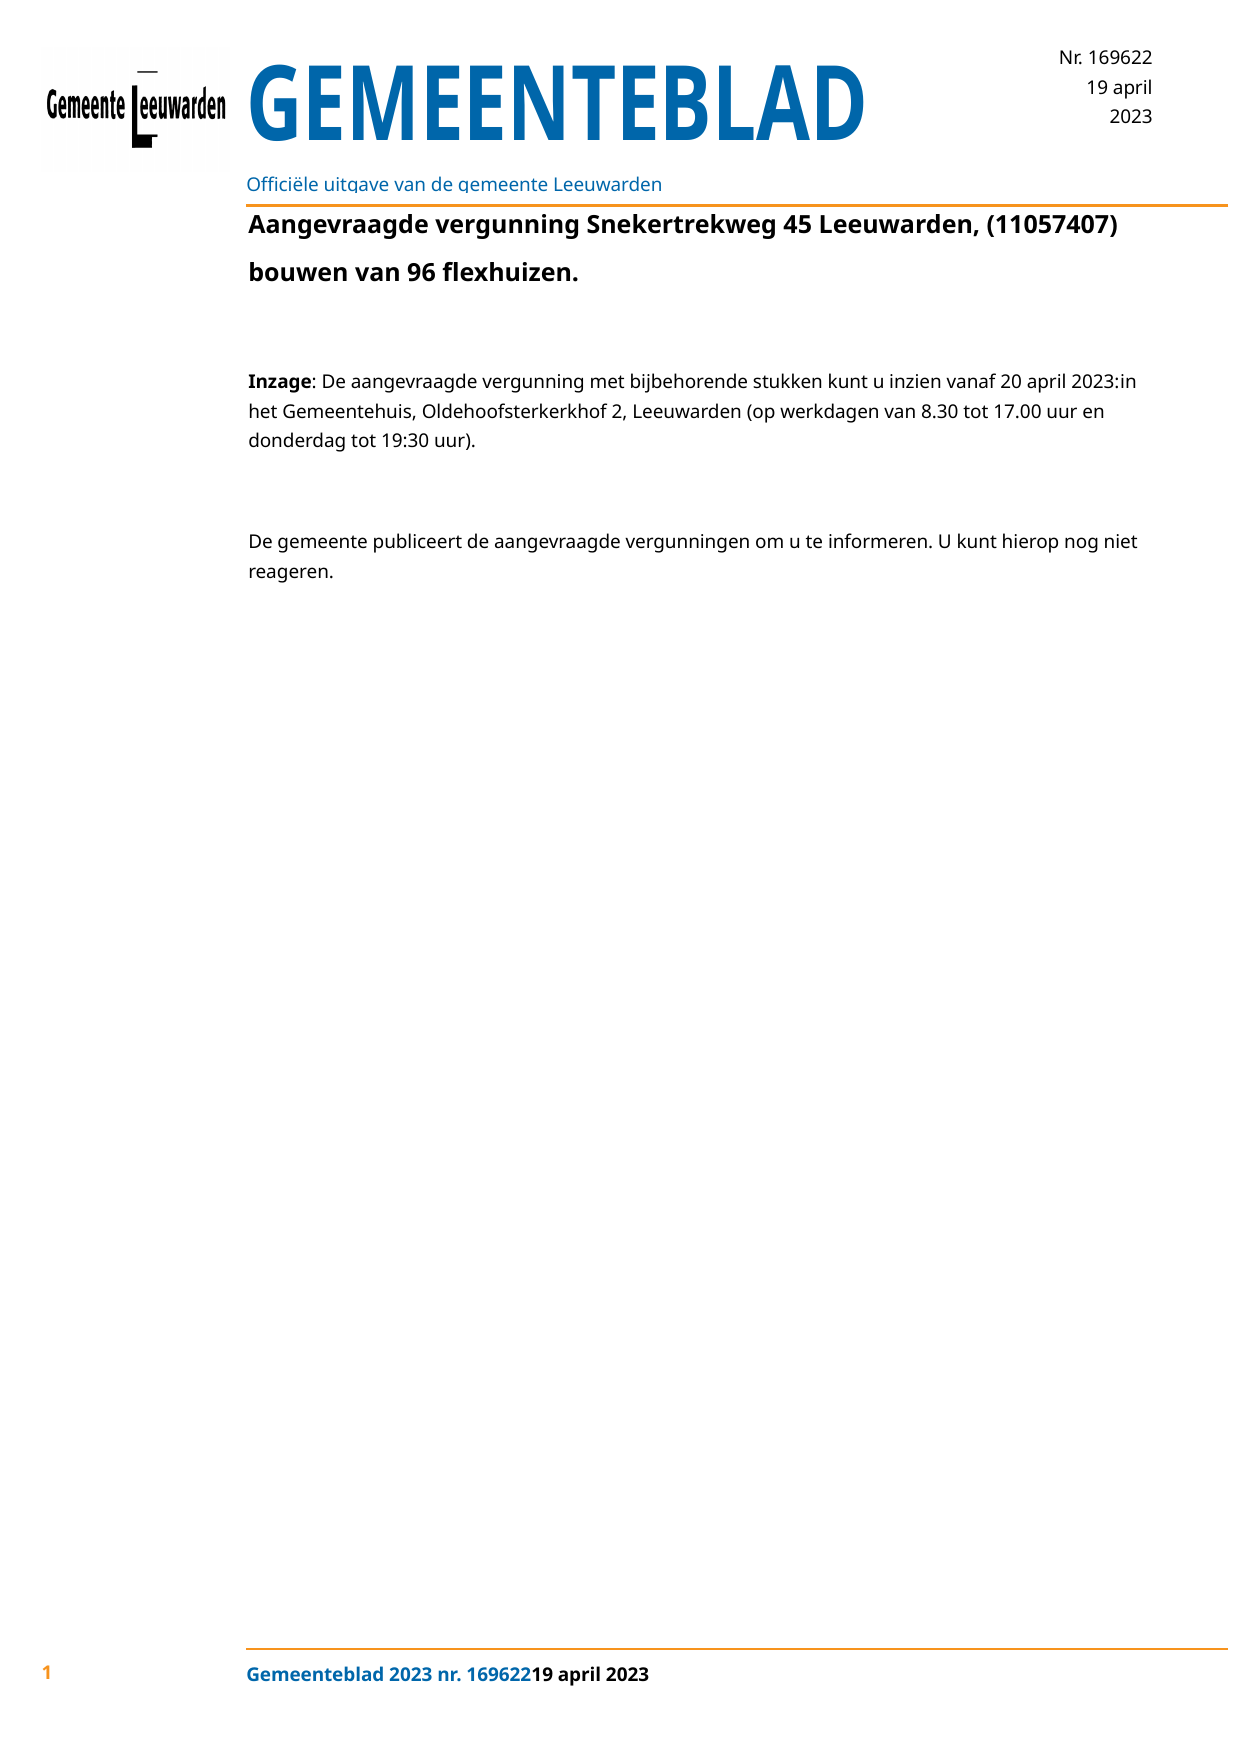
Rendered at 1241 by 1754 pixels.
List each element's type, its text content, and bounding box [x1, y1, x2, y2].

picture [41, 47, 231, 172]
text Inzage: De aangevraagde vergunning met bijbehorende stukken kunt u inzien vanaf 20 april 2023:in het Gemeentehuis, Oldehoofsterkerkhof 2, Leeuwarden (op werkdagen van 8.30 tot 17.00 uur en donderdag tot 19:30 uur). [248, 368, 1152, 453]
text Aangevraagde vergunning Snekertrekweg 45 Leeuwarden, (11057407) bouwen van 96 flexhuizen. [248, 207, 1152, 288]
text De gemeente publiceert de aangevraagde vergunningen om u te informeren. U kunt hierop nog niet reageren. [248, 528, 1152, 584]
